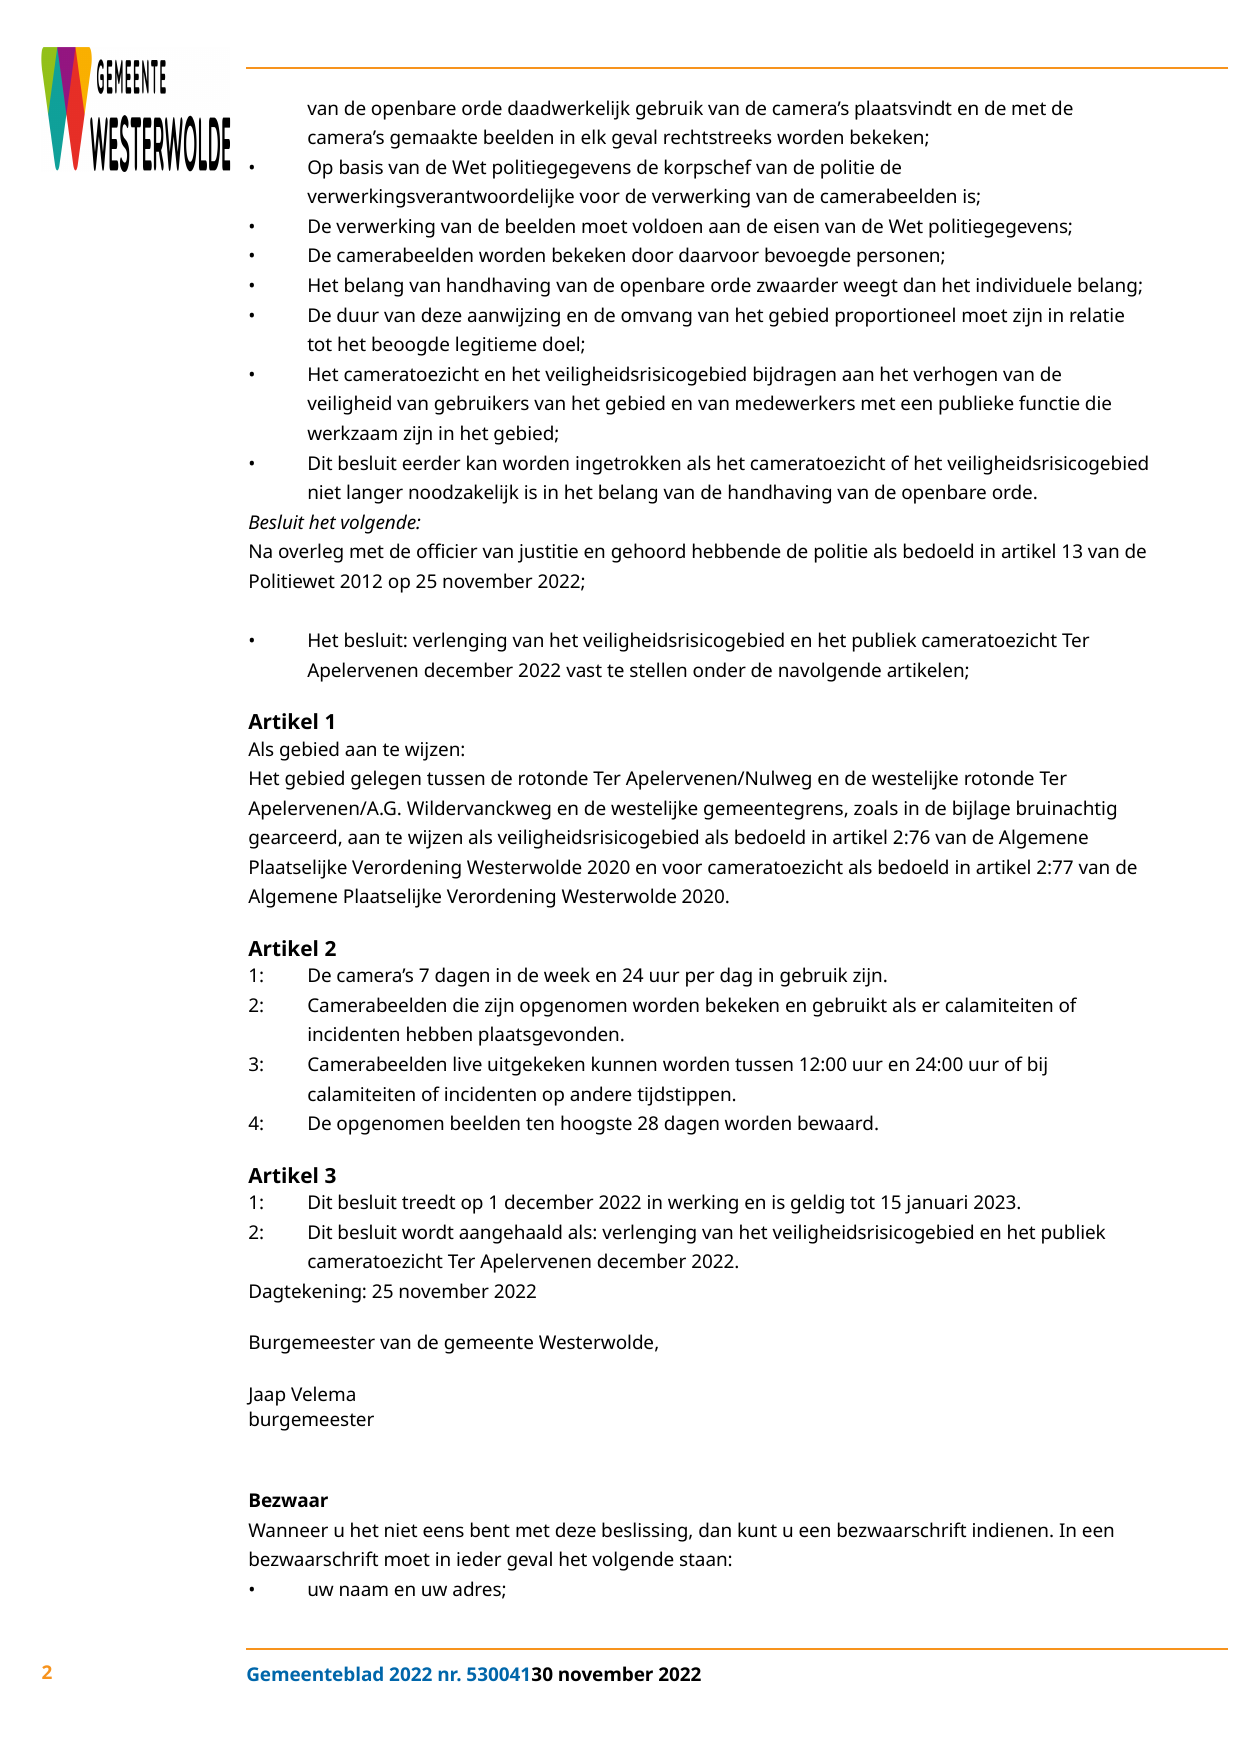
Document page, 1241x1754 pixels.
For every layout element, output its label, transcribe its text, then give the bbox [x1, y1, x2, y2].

list De camera’s 7 dagen in de week en 24 uur per dag in gebruik zijn. [248, 962, 1152, 988]
text Dagtekening: 25 november 2022 [248, 1278, 1152, 1304]
text Artikel 2 [248, 934, 1152, 962]
text Na overleg met de officier van justitie en gehoord hebbende de politie als bedoeld in artikel 13 van de Politiewet 2012 op 25 november 2022; [248, 538, 1152, 594]
list De camerabeelden worden bekeken door daarvoor bevoegde personen; [248, 243, 1152, 268]
list De opgenomen beelden ten hoogste 28 dagen worden bewaard. [248, 1110, 1152, 1136]
list uw naam en uw adres; [248, 1576, 1152, 1602]
text burgemeester [248, 1407, 1152, 1432]
list Dit besluit wordt aangehaald als: verlenging van het veiligheidsrisicogebied en het publiek cameratoezicht Ter Apelervenen december 2022. [248, 1219, 1152, 1274]
text Bezwaar [248, 1487, 1152, 1513]
list Dit besluit treedt op 1 december 2022 in werking en is geldig tot 15 januari 2023. [248, 1189, 1152, 1215]
text Artikel 1 [248, 707, 1152, 736]
text Wanneer u het niet eens bent met deze beslissing, dan kunt u een bezwaarschrift indienen. In een bezwaarschrift moet in ieder geval het volgende staan: [248, 1517, 1152, 1572]
text Jaap Velema [248, 1381, 1152, 1407]
text Het gebied gelegen tussen de rotonde Ter Apelervenen/Nulweg en de westelijke rotonde Ter Apelervenen/A.G. Wildervanckweg en de westelijke gemeentegrens, zoals in de bijlage bruinachtig gearceerd, aan te wijzen als veiligheidsrisicogebied als bedoeld in artikel 2:76 van de Algemene Plaatselijke Verordening Westerwolde 2020 en voor cameratoezicht als bedoeld in artikel 2:77 van de Algemene Plaatselijke Verordening Westerwolde 2020. [248, 765, 1152, 909]
list Het cameratoezicht en het veiligheidsrisicogebied bijdragen aan het verhogen van de veiligheid van gebruikers van het gebied en van medewerkers met een publieke functie die werkzaam zijn in het gebied; [248, 361, 1152, 446]
list Op basis van de Wet politiegegevens de korpschef van de politie de verwerkingsverantwoordelijke voor de verwerking van de camerabeelden is; [248, 154, 1152, 209]
list van de openbare orde daadwerkelijk gebruik van de camera’s plaatsvindt en de met de camera’s gemaakte beelden in elk geval rechtstreeks worden bekeken; [248, 95, 1152, 150]
list Het belang van handhaving van de openbare orde zwaarder weegt dan het individuele belang; [248, 272, 1152, 298]
list Camerabeelden die zijn opgenomen worden bekeken en gebruikt als er calamiteiten of incidenten hebben plaatsgevonden. [248, 992, 1152, 1047]
list De verwerking van de beelden moet voldoen aan de eisen van de Wet politiegegevens; [248, 213, 1152, 239]
list Camerabeelden live uitgekeken kunnen worden tussen 12:00 uur en 24:00 uur of bij calamiteiten of incidenten op andere tijdstippen. [248, 1051, 1152, 1107]
list De duur van deze aanwijzing en de omvang van het gebied proportioneel moet zijn in relatie tot het beoogde legitieme doel; [248, 302, 1152, 357]
list Dit besluit eerder kan worden ingetrokken als het cameratoezicht of het veiligheidsrisicogebied niet langer noodzakelijk is in het belang van de handhaving van de openbare orde. [248, 450, 1152, 505]
text Besluit het volgende: [248, 509, 1152, 535]
text Burgemeester van de gemeente Westerwolde, [248, 1329, 1152, 1355]
text Als gebied aan te wijzen: [248, 736, 1152, 761]
list Het besluit: verlenging van het veiligheidsrisicogebied en het publiek cameratoezicht Ter Apelervenen december 2022 vast te stellen onder de navolgende artikelen; [248, 627, 1152, 683]
picture [41, 47, 231, 172]
text Artikel 3 [248, 1161, 1152, 1189]
